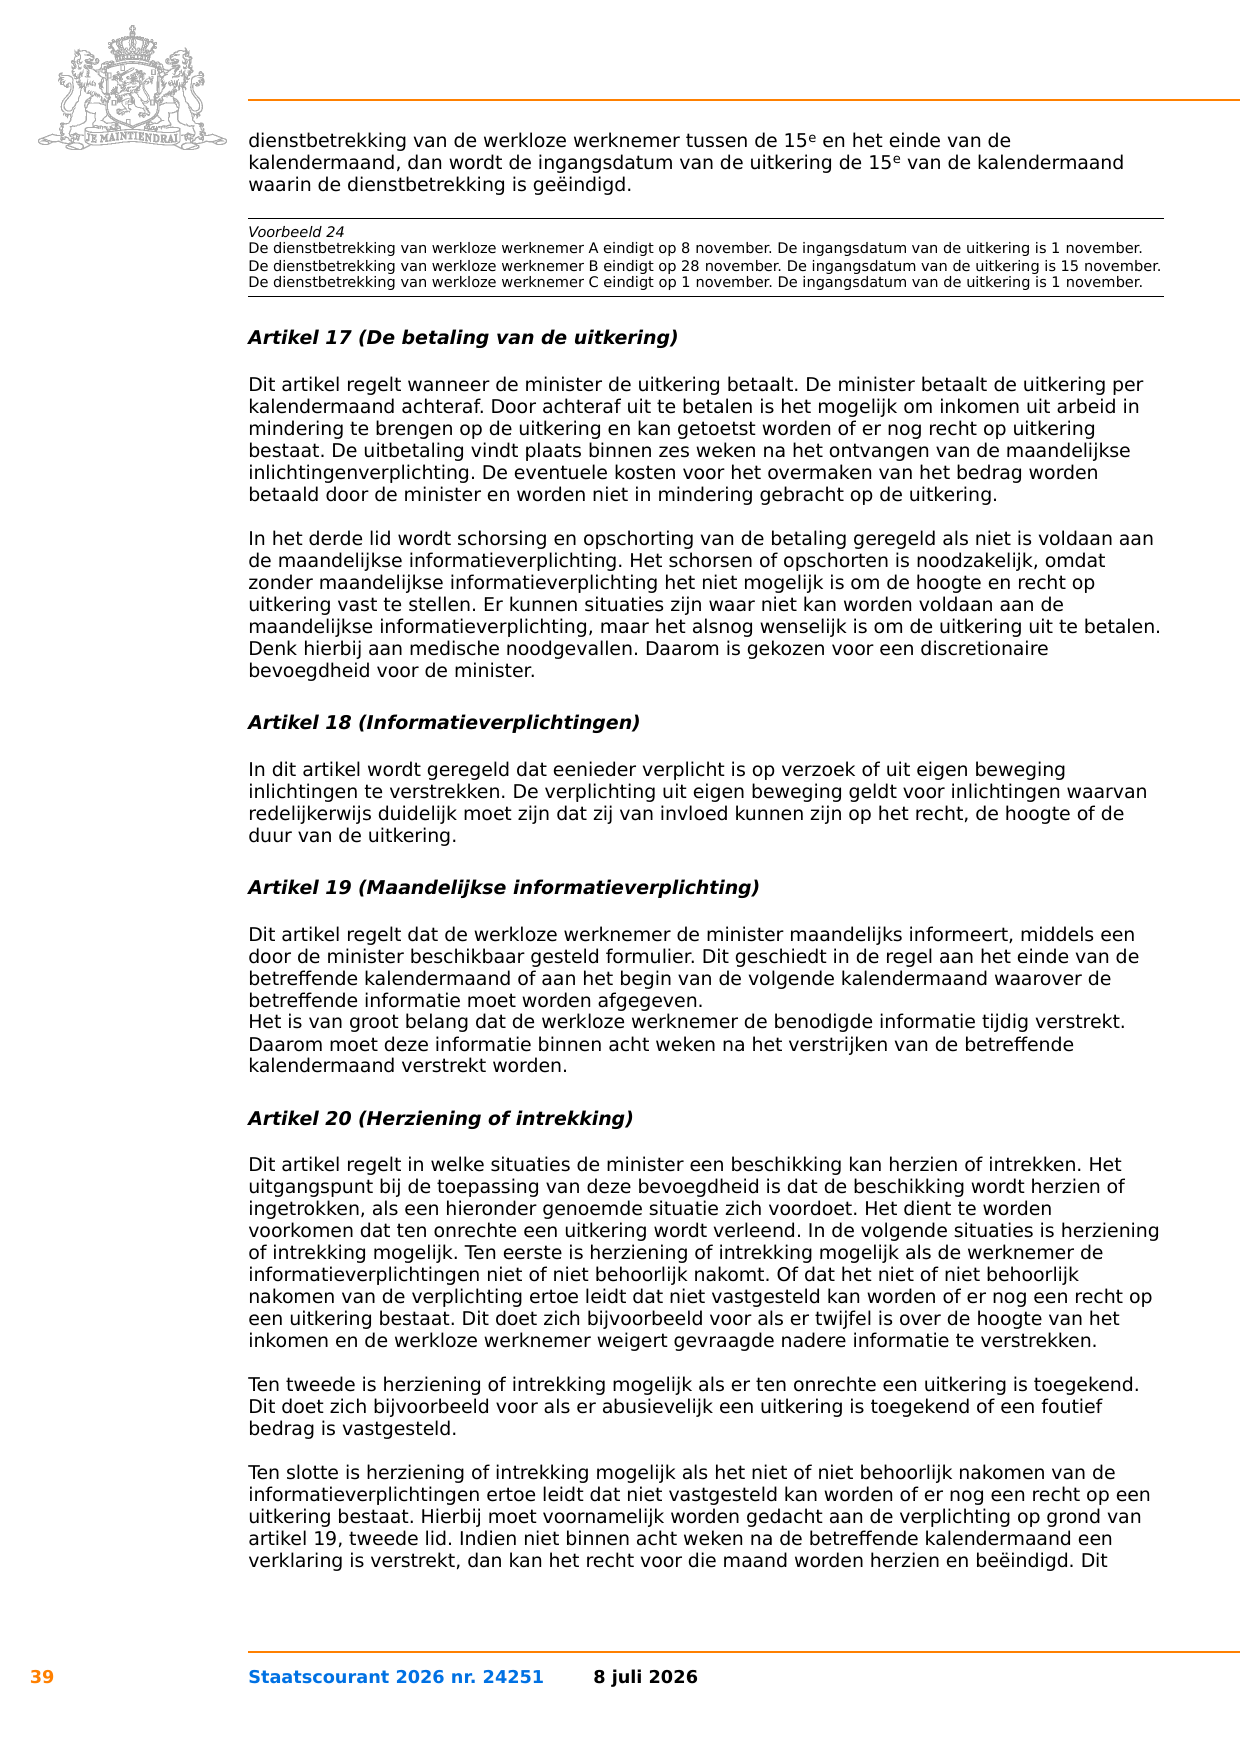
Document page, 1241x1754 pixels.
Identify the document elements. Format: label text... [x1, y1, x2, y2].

text Ten tweede is herziening of intrekking mogelijk als er ten onrechte een uitkering is toegekend. Dit doet zich bijvoorbeeld voor als er abusievelijk een uitkering is toegekend of een foutief bedrag is vastgesteld. [248, 1374, 1163, 1440]
text In dit artikel wordt geregeld dat eenieder verplicht is op verzoek of uit eigen beweging inlichtingen te verstrekken. De verplichting uit eigen beweging geldt voor inlichtingen waarvan redelijkerwijs duidelijk moet zijn dat zij van invloed kunnen zijn op het recht, de hoogte of de duur van de uitkering. [248, 759, 1163, 847]
text In het derde lid wordt schorsing en opschorting van de betaling geregeld als niet is voldaan aan de maandelijkse informatieverplichting. Het schorsen of opschorten is noodzakelijk, omdat zonder maandelijkse informatieverplichting het niet mogelijk is om de hoogte en recht op uitkering vast te stellen. Er kunnen situaties zijn waar niet kan worden voldaan aan de maandelijkse informatieverplichting, maar het alsnog wenselijk is om de uitkering uit te betalen. Denk hierbij aan medische noodgevallen. Daarom is gekozen voor een discretionaire bevoegdheid voor de minister. [248, 528, 1163, 682]
subtitle Artikel 20 (Herziening of intrekking) [248, 1107, 1163, 1129]
text Ten slotte is herziening of intrekking mogelijk als het niet of niet behoorlijk nakomen van de informatieverplichtingen ertoe leidt dat niet vastgesteld kan worden of er nog een recht op een uitkering bestaat. Hierbij moet voornamelijk worden gedacht aan de verplichting op grond van artikel 19, tweede lid. Indien niet binnen acht weken na de betreffende kalendermaand een verklaring is verstrekt, dan kan het recht voor die maand worden herzien en beëindigd. Dit [248, 1462, 1163, 1572]
text Dit artikel regelt dat de werkloze werknemer de minister maandelijks informeert, middels een door de minister beschikbaar gesteld formulier. Dit geschiedt in de regel aan het einde van de betreffende kalendermaand of aan het begin van de volgende kalendermaand waarover de betreffende informatie moet worden afgegeven. [248, 923, 1163, 1011]
text Dit artikel regelt wanneer de minister de uitkering betaalt. De minister betaalt de uitkering per kalendermaand achteraf. Door achteraf uit te betalen is het mogelijk om inkomen uit arbeid in mindering te brengen op de uitkering en kan getoetst worden of er nog recht op uitkering bestaat. De uitbetaling vindt plaats binnen zes weken na het ontvangen van de maandelijkse inlichtingenverplichting. De eventuele kosten voor het overmaken van het bedrag worden betaald door de minister en worden niet in mindering gebracht op de uitkering. [248, 374, 1163, 506]
picture [38, 25, 227, 150]
subtitle Artikel 18 (Informatieverplichtingen) [248, 712, 1163, 734]
subtitle Artikel 17 (De betaling van de uitkering) [248, 327, 1163, 349]
table_header Voorbeeld 24 De dienstbetrekking van werkloze werknemer A eindigt op 8 november. De ingangsdatum van de uitkering is 1 november. De dienstbetrekking van werkloze werknemer B eindigt op 28 november. De ingangsdatum van de uitkering is 15 november. De dienstbetrekking van werkloze werknemer C eindigt op 1 november. De ingangsdatum van de uitkering is 1 november. [248, 219, 1163, 296]
text dienstbetrekking van de werkloze werknemer tussen de 15e en het einde van de kalendermaand, dan wordt de ingangsdatum van de uitkering de 15e van de kalendermaand waarin de dienstbetrekking is geëindigd. [248, 130, 1163, 196]
text Het is van groot belang dat de werkloze werknemer de benodigde informatie tijdig verstrekt. Daarom moet deze informatie binnen acht weken na het verstrijken van de betreffende kalendermaand verstrekt worden. [248, 1011, 1163, 1077]
subtitle Artikel 19 (Maandelijkse informatieverplichting) [248, 877, 1163, 898]
text Dit artikel regelt in welke situaties de minister een beschikking kan herzien of intrekken. Het uitgangspunt bij de toepassing van deze bevoegdheid is dat de beschikking wordt herzien of ingetrokken, als een hieronder genoemde situatie zich voordoet. Het dient te worden voorkomen dat ten onrechte een uitkering wordt verleend. In de volgende situaties is herziening of intrekking mogelijk. Ten eerste is herziening of intrekking mogelijk als de werknemer de informatieverplichtingen niet of niet behoorlijk nakomt. Of dat het niet of niet behoorlijk nakomen van de verplichting ertoe leidt dat niet vastgesteld kan worden of er nog een recht op een uitkering bestaat. Dit doet zich bijvoorbeeld voor als er twijfel is over de hoogte van het inkomen en de werkloze werknemer weigert gevraagde nadere informatie te verstrekken. [248, 1154, 1163, 1352]
